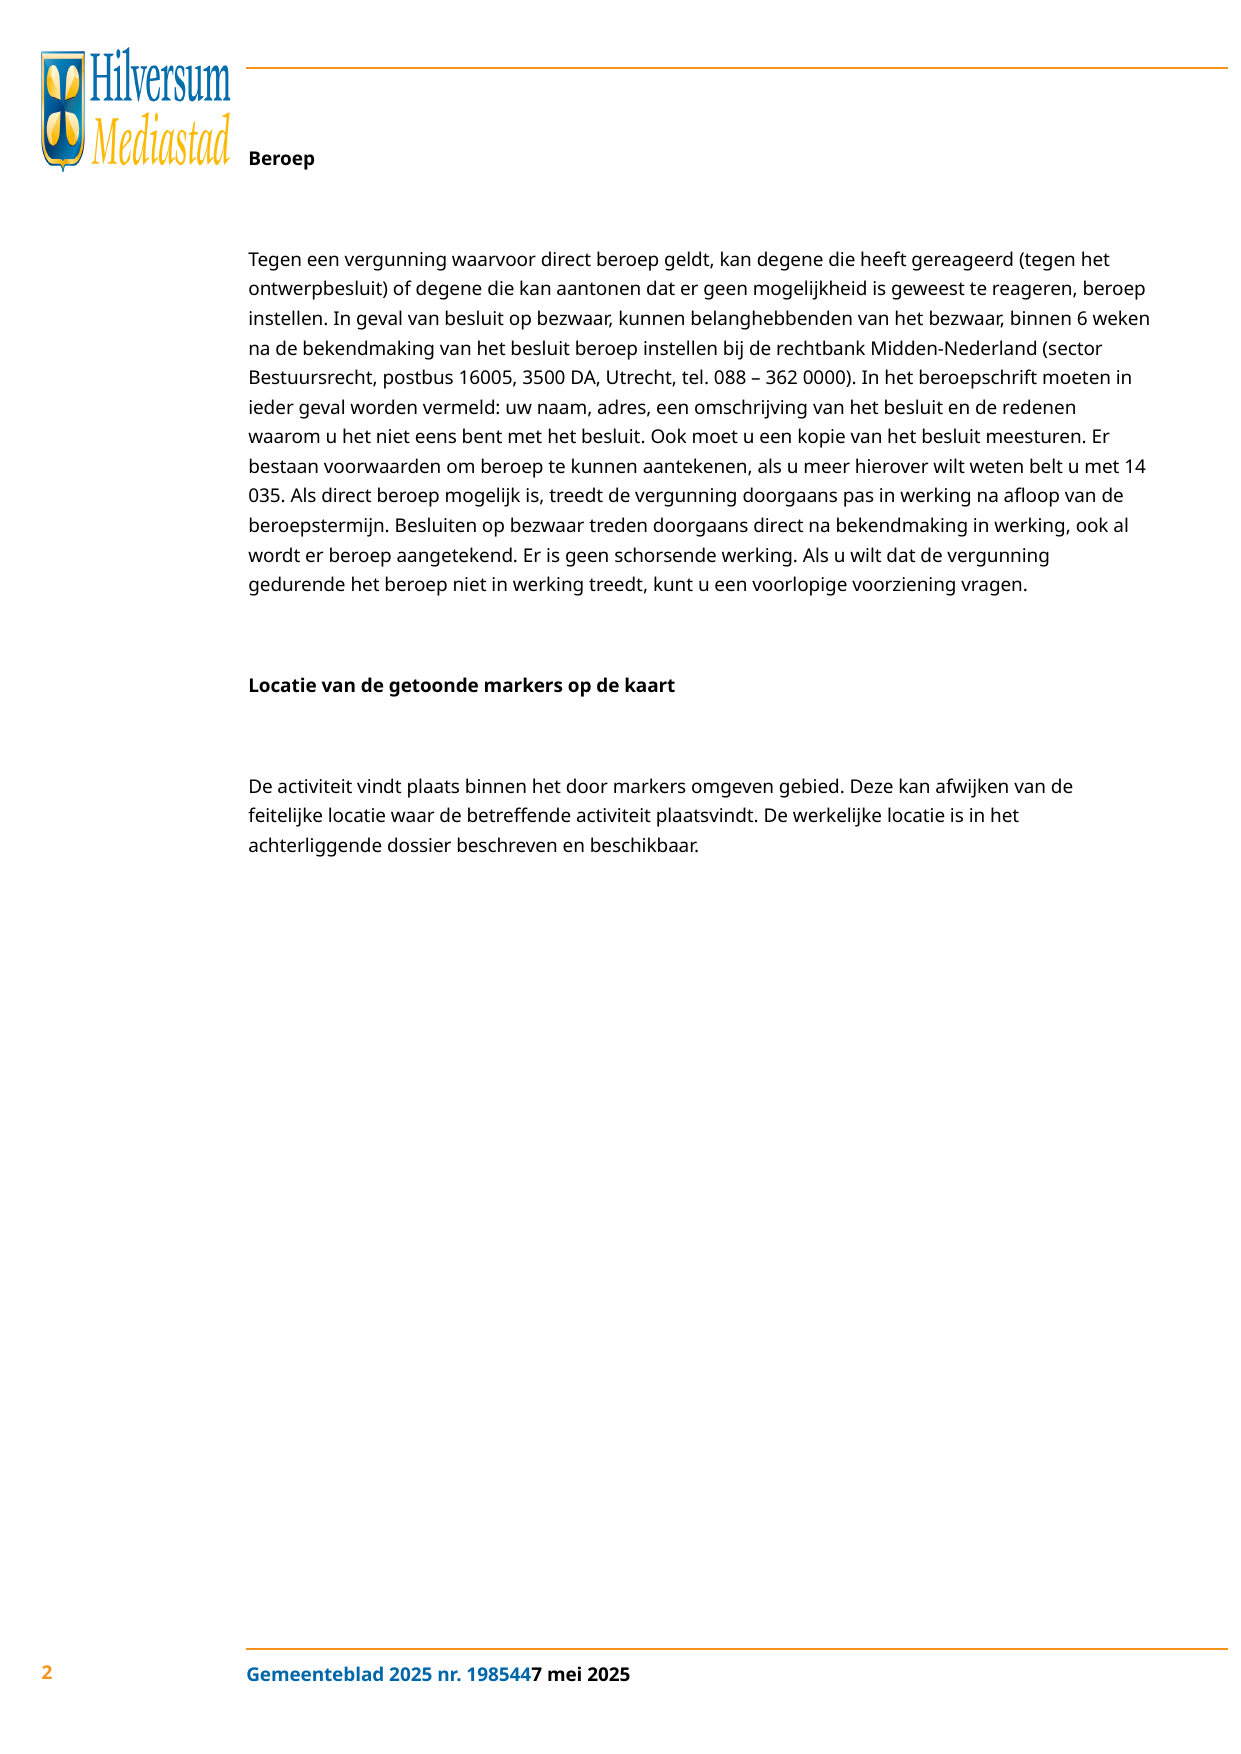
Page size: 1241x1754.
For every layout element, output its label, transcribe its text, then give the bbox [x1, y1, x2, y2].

text De activiteit vindt plaats binnen het door markers omgeven gebied. Deze kan afwijken van de feitelijke locatie waar de betreffende activiteit plaatsvindt. De werkelijke locatie is in het achterliggende dossier beschreven en beschikbaar. [248, 773, 1152, 858]
text Locatie van de getoonde markers op de kaart [248, 672, 1152, 698]
text Beroep [248, 145, 1152, 171]
text Tegen een vergunning waarvoor direct beroep geldt, kan degene die heeft gereageerd (tegen het ontwerpbesluit) of degene die kan aantonen dat er geen mogelijkheid is geweest te reageren, beroep instellen. In geval van besluit op bezwaar, kunnen belanghebbenden van het bezwaar, binnen 6 weken na de bekendmaking van het besluit beroep instellen bij de rechtbank Midden-Nederland (sector Bestuursrecht, postbus 16005, 3500 DA, Utrecht, tel. 088 – 362 0000). In het beroepschrift moeten in ieder geval worden vermeld: uw naam, adres, een omschrijving van het besluit en de redenen waarom u het niet eens bent met het besluit. Ook moet u een kopie van het besluit meesturen. Er bestaan voorwaarden om beroep te kunnen aantekenen, als u meer hierover wilt weten belt u met 14 035. Als direct beroep mogelijk is, treedt de vergunning doorgaans pas in werking na afloop van de beroepstermijn. Besluiten op bezwaar treden doorgaans direct na bekendmaking in werking, ook al wordt er beroep aangetekend. Er is geen schorsende werking. Als u wilt dat de vergunning gedurende het beroep niet in werking treedt, kunt u een voorlopige voorziening vragen. [248, 246, 1152, 597]
picture [41, 47, 231, 172]
